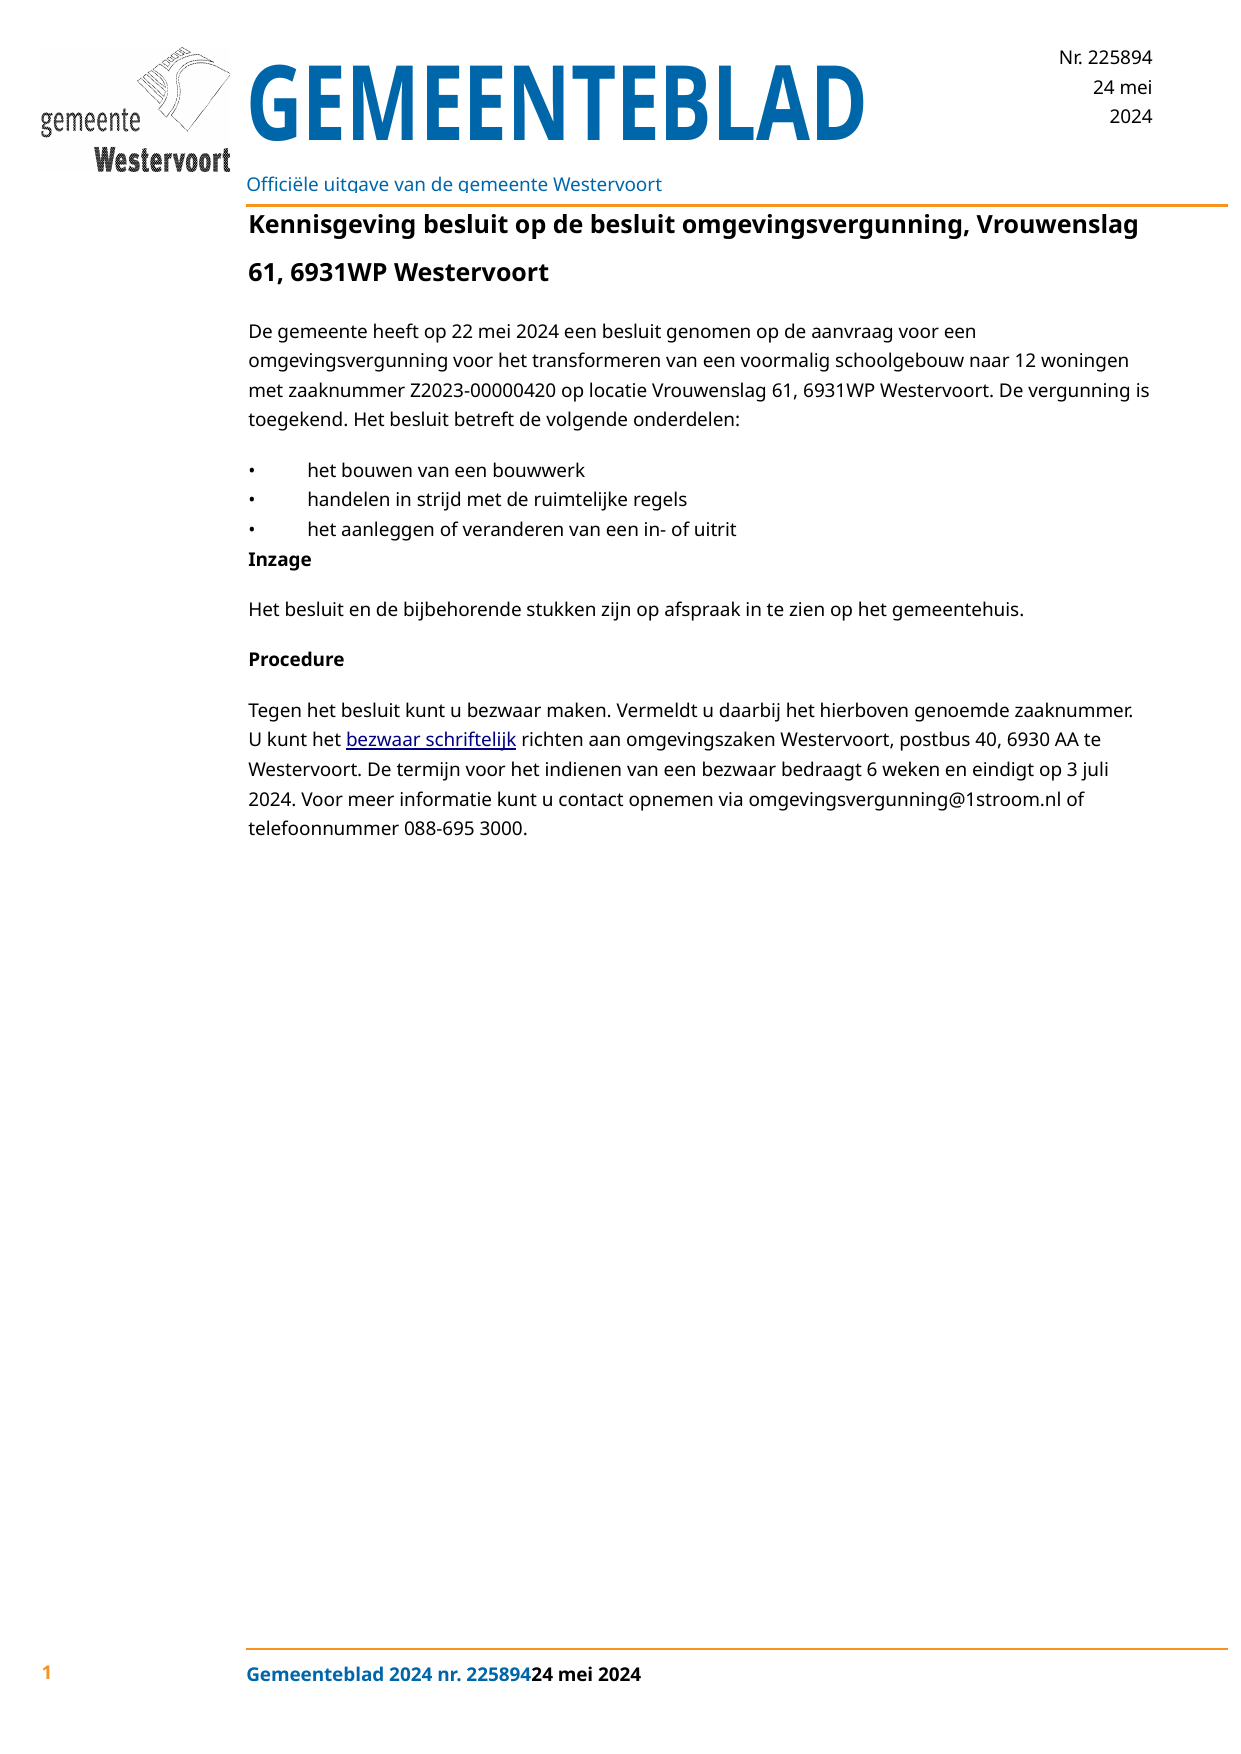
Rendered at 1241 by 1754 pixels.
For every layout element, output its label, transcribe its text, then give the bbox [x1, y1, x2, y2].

text Procedure [248, 647, 1152, 672]
text De gemeente heeft op 22 mei 2024 een besluit genomen op de aanvraag voor een omgevingsvergunning voor het transformeren van een voormalig schoolgebouw naar 12 woningen met zaaknummer Z2023-00000420 op locatie Vrouwenslag 61, 6931WP Westervoort. De vergunning is toegekend. Het besluit betreft de volgende onderdelen: [248, 318, 1152, 432]
text Tegen het besluit kunt u bezwaar maken. Vermeldt u daarbij het hierboven genoemde zaaknummer. U kunt het bezwaar schriftelijk richten aan omgevingszaken Westervoort, postbus 40, 6930 AA te Westervoort. De termijn voor het indienen van een bezwaar bedraagt 6 weken en eindigt op 3 juli 2024. Voor meer informatie kunt u contact opnemen via omgevingsvergunning@1stroom.nl of telefoonnummer 088-695 3000. [248, 697, 1152, 841]
list het bouwen van een bouwwerk [248, 457, 1152, 483]
text Inzage [248, 546, 1152, 572]
list handelen in strijd met de ruimtelijke regels [248, 487, 1152, 512]
text Het besluit en de bijbehorende stukken zijn op afspraak in te zien op het gemeentehuis. [248, 596, 1152, 622]
picture [41, 47, 231, 172]
text Kennisgeving besluit op de besluit omgevingsvergunning, Vrouwenslag 61, 6931WP Westervoort [248, 207, 1152, 288]
list het aanleggen of veranderen van een in- of uitrit [248, 516, 1152, 542]
